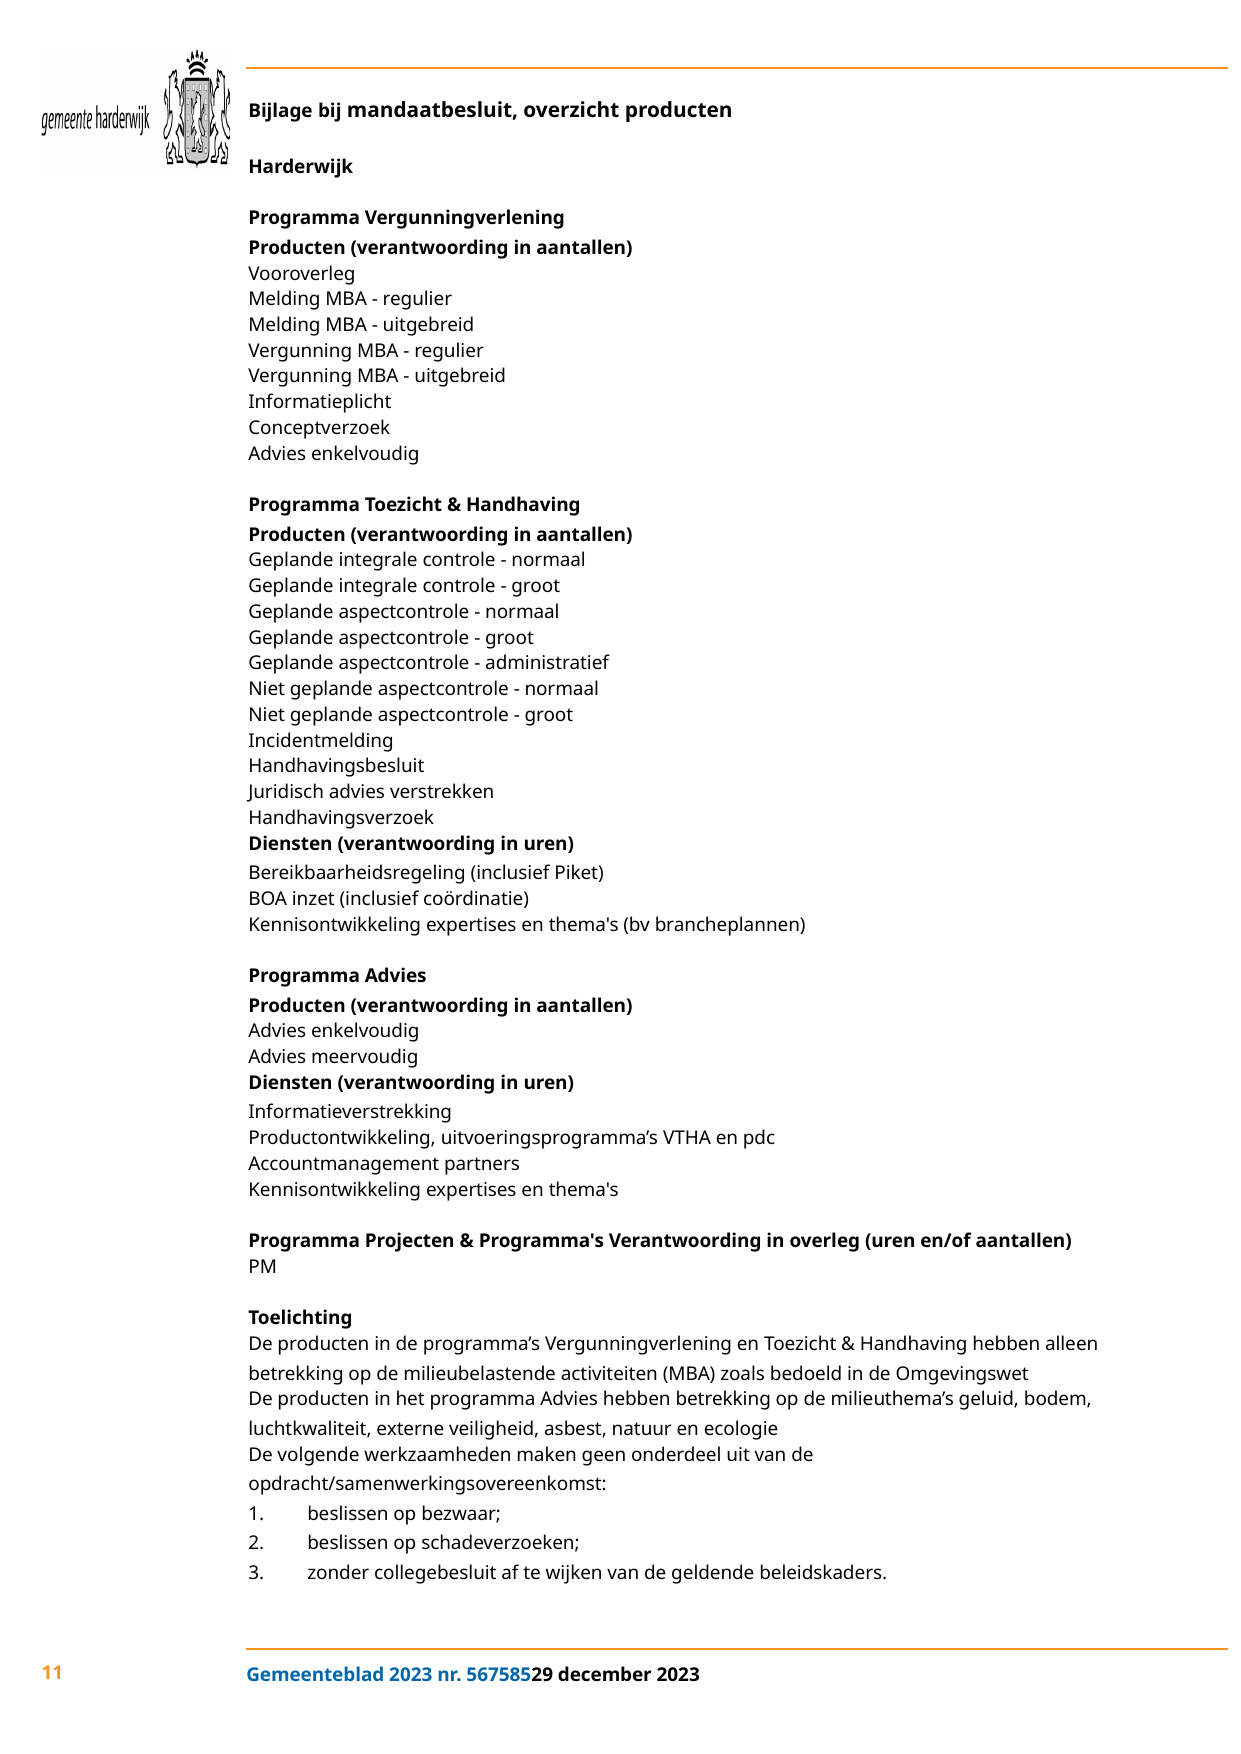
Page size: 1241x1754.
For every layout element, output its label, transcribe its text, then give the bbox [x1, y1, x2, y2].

table_cell Programma Advies Producten (verantwoording in aantallen) [248, 962, 1152, 1017]
table_header Harderwijk [248, 153, 1152, 179]
table_cell Vergunning MBA - uitgebreid [248, 363, 1152, 388]
table_cell Diensten (verantwoording in uren) Bereikbaarheidsregeling (inclusief Piket) [248, 830, 1152, 885]
table_cell Informatieplicht [248, 389, 1152, 414]
table_cell Kennisontwikkeling expertises en thema's [248, 1176, 1152, 1201]
table_cell Vooroverleg [248, 260, 1152, 286]
table_cell De producten in het programma Advies hebben betrekking op de milieuthema’s geluid, bodem, luchtkwaliteit, externe veiligheid, asbest, natuur en ecologie [248, 1385, 1152, 1441]
table_cell BOA inzet (inclusief coördinatie) [248, 885, 1152, 911]
table_cell Niet geplande aspectcontrole - groot [248, 701, 1152, 727]
table_cell Geplande integrale controle - groot [248, 573, 1152, 598]
table_cell Geplande aspectcontrole - administratief [248, 650, 1152, 675]
picture [41, 47, 231, 172]
table_cell Conceptverzoek [248, 414, 1152, 440]
table_cell [248, 1201, 1152, 1227]
table_cell Kennisontwikkeling expertises en thema's (bv brancheplannen) [248, 911, 1152, 936]
table_cell Geplande aspectcontrole - normaal [248, 598, 1152, 624]
table_cell [248, 1279, 1152, 1304]
table_cell Geplande aspectcontrole - groot [248, 624, 1152, 649]
table_cell Productontwikkeling, uitvoeringsprogramma’s VTHA en pdc [248, 1124, 1152, 1150]
table_cell Geplande integrale controle - normaal [248, 547, 1152, 572]
table_cell Toelichting [248, 1304, 1152, 1330]
table_cell Advies meervoudig [248, 1043, 1152, 1069]
table_cell Melding MBA - uitgebreid [248, 311, 1152, 337]
text Bijlage bij mandaatbesluit, overzicht producten [248, 95, 1152, 123]
table_cell Diensten (verantwoording in uren) Informatieverstrekking [248, 1069, 1152, 1124]
table_cell Niet geplande aspectcontrole - normaal [248, 675, 1152, 701]
table_cell Advies enkelvoudig [248, 1018, 1152, 1043]
table_cell Advies enkelvoudig [248, 440, 1152, 466]
table_cell Programma Projecten & Programma's Verantwoording in overleg (uren en/of aantallen) [248, 1227, 1152, 1253]
table_cell Handhavingsverzoek [248, 804, 1152, 830]
table_cell Programma Toezicht & Handhaving Producten (verantwoording in aantallen) [248, 491, 1152, 547]
table_cell [248, 466, 1152, 491]
table_cell Programma Vergunningverlening Producten (verantwoording in aantallen) [248, 205, 1152, 260]
table_cell [248, 936, 1152, 962]
table_cell Incidentmelding [248, 727, 1152, 752]
table_cell De producten in de programma’s Vergunningverlening en Toezicht & Handhaving hebben alleen betrekking op de milieubelastende activiteiten (MBA) zoals bedoeld in de Omgevingswet [248, 1330, 1152, 1385]
table_cell [248, 179, 1152, 204]
table_cell De volgende werkzaamheden maken geen onderdeel uit van de opdracht/samenwerkingsovereenkomst: beslissen op bezwaar; beslissen op schadeverzoeken; zonder collegebesluit af te wijken van de geldende beleidskaders. [248, 1441, 1152, 1585]
table_cell Vergunning MBA - regulier [248, 337, 1152, 363]
table_cell PM [248, 1253, 1152, 1279]
table_cell Handhavingsbesluit [248, 753, 1152, 778]
table_cell Accountmanagement partners [248, 1150, 1152, 1176]
table_cell Melding MBA - regulier [248, 286, 1152, 311]
table_cell Juridisch advies verstrekken [248, 778, 1152, 804]
